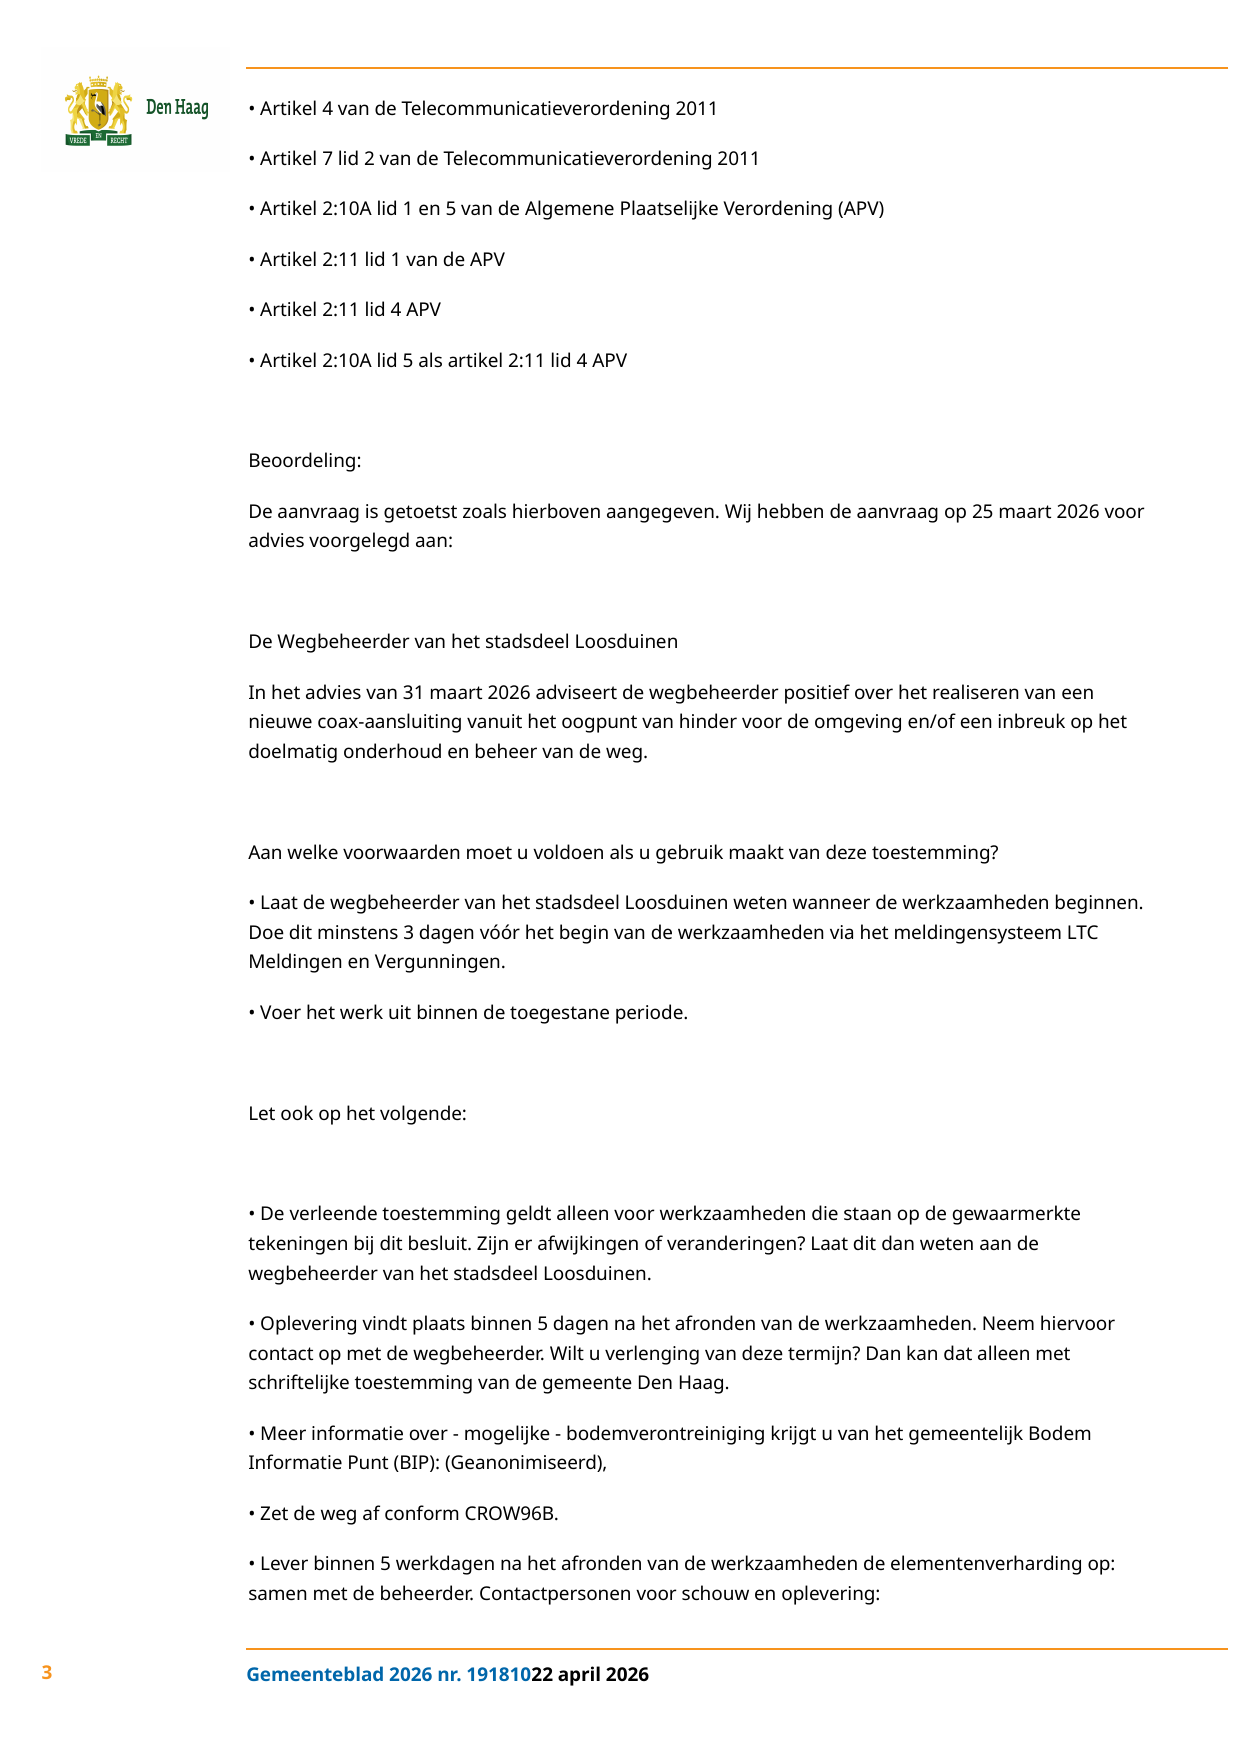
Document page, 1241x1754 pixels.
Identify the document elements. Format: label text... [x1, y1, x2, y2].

text • Artikel 2:10A lid 1 en 5 van de Algemene Plaatselijke Verordening (APV) [248, 196, 1152, 221]
text • Artikel 4 van de Telecommunicatieverordening 2011 [248, 95, 1152, 121]
text • De verleende toestemming geldt alleen voor werkzaamheden die staan op de gewaarmerkte tekeningen bij dit besluit. Zijn er afwijkingen of veranderingen? Laat dit dan weten aan de wegbeheerder van het stadsdeel Loosduinen. [248, 1201, 1152, 1286]
text • Artikel 2:10A lid 5 als artikel 2:11 lid 4 APV [248, 347, 1152, 373]
text Let ook op het volgende: [248, 1100, 1152, 1126]
text • Laat de wegbeheerder van het stadsdeel Loosduinen weten wanneer de werkzaamheden beginnen. Doe dit minstens 3 dagen vóór het begin van de werkzaamheden via het meldingensysteem LTC Meldingen en Vergunningen. [248, 889, 1152, 974]
text Beoordeling: [248, 448, 1152, 473]
picture [41, 47, 231, 172]
text • Meer informatie over - mogelijke - bodemverontreiniging krijgt u van het gemeentelijk Bodem Informatie Punt (BIP): (Geanonimiseerd), [248, 1420, 1152, 1475]
text Aan welke voorwaarden moet u voldoen als u gebruik maakt van deze toestemming? [248, 839, 1152, 865]
text • Oplevering vindt plaats binnen 5 dagen na het afronden van de werkzaamheden. Neem hiervoor contact op met de wegbeheerder. Wilt u verlenging van deze termijn? Dan kan dat alleen met schriftelijke toestemming van de gemeente Den Haag. [248, 1310, 1152, 1395]
text • Artikel 2:11 lid 1 van de APV [248, 246, 1152, 272]
text • Zet de weg af conform CROW96B. [248, 1500, 1152, 1526]
text De aanvraag is getoetst zoals hierboven aangegeven. Wij hebben de aanvraag op 25 maart 2026 voor advies voorgelegd aan: [248, 498, 1152, 553]
text • Artikel 7 lid 2 van de Telecommunicatieverordening 2011 [248, 145, 1152, 171]
text • Lever binnen 5 werkdagen na het afronden van de werkzaamheden de elementenverharding op: samen met de beheerder. Contactpersonen voor schouw en oplevering: [248, 1550, 1152, 1606]
text • Artikel 2:11 lid 4 APV [248, 296, 1152, 322]
text • Voer het werk uit binnen de toegestane periode. [248, 999, 1152, 1025]
text In het advies van 31 maart 2026 adviseert de wegbeheerder positief over het realiseren van een nieuwe coax-aansluiting vanuit het oogpunt van hinder voor de omgeving en/of een inbreuk op het doelmatig onderhoud en beheer van de weg. [248, 679, 1152, 764]
text De Wegbeheerder van het stadsdeel Loosduinen [248, 628, 1152, 654]
